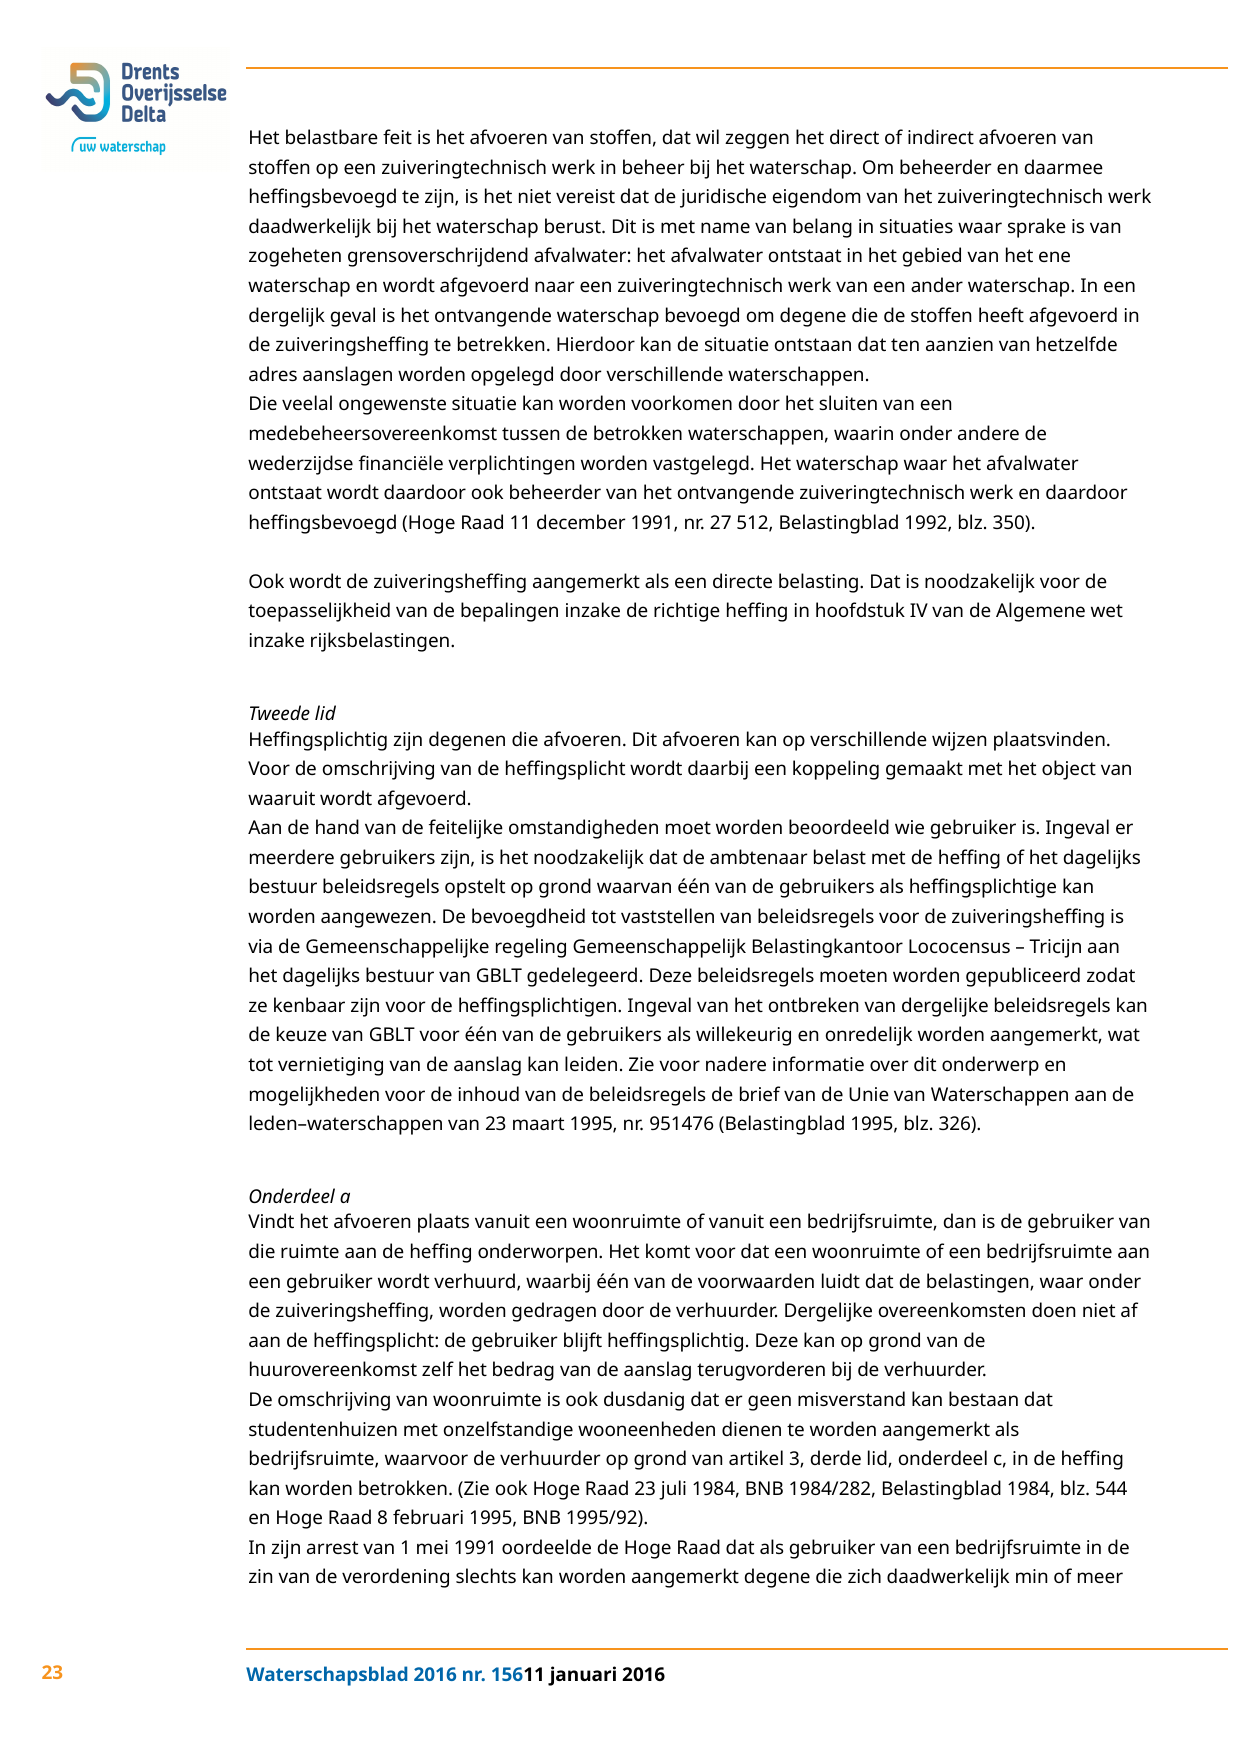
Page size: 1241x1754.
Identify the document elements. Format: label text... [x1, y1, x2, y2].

text Ook wordt de zuiveringsheffing aangemerkt als een directe belasting. Dat is noodzakelijk voor de toepasselijkheid van de bepalingen inzake de richtige heffing in hoofdstuk IV van de Algemene wet inzake rijksbelastingen. [248, 568, 1152, 653]
text Onderdeel a [248, 1183, 1152, 1209]
text Het belastbare feit is het afvoeren van stoffen, dat wil zeggen het direct of indirect afvoeren van stoffen op een zuiveringtechnisch werk in beheer bij het waterschap. Om beheerder en daarmee heffingsbevoegd te zijn, is het niet vereist dat de juridische eigendom van het zuiveringtechnisch werk daadwerkelijk bij het waterschap berust. Dit is met name van belang in situaties waar sprake is van zogeheten grensoverschrijdend afvalwater: het afvalwater ontstaat in het gebied van het ene waterschap en wordt afgevoerd naar een zuiveringtechnisch werk van een ander waterschap. In een dergelijk geval is het ontvangende waterschap bevoegd om degene die de stoffen heeft afgevoerd in de zuiveringsheffing te betrekken. Hierdoor kan de situatie ontstaan dat ten aanzien van hetzelfde adres aanslagen worden opgelegd door verschillende waterschappen. [248, 124, 1152, 387]
text Die veelal ongewenste situatie kan worden voorkomen door het sluiten van een medebeheersovereenkomst tussen de betrokken waterschappen, waarin onder andere de wederzijdse financiële verplichtingen worden vastgelegd. Het waterschap waar het afvalwater ontstaat wordt daardoor ook beheerder van het ontvangende zuiveringtechnisch werk en daardoor heffingsbevoegd (Hoge Raad 11 december 1991, nr. 27 512, Belastingblad 1992, blz. 350). [248, 391, 1152, 535]
text Aan de hand van de feitelijke omstandigheden moet worden beoordeeld wie gebruiker is. Ingeval er meerdere gebruikers zijn, is het noodzakelijk dat de ambtenaar belast met de heffing of het dagelijks bestuur beleidsregels opstelt op grond waarvan één van de gebruikers als heffingsplichtige kan worden aangewezen. De bevoegdheid tot vaststellen van beleidsregels voor de zuiveringsheffing is via de Gemeenschappelijke regeling Gemeenschappelijk Belastingkantoor Lococensus – Tricijn aan het dagelijks bestuur van GBLT gedelegeerd. Deze beleidsregels moeten worden gepubliceerd zodat ze kenbaar zijn voor de heffingsplichtigen. Ingeval van het ontbreken van dergelijke beleidsregels kan de keuze van GBLT voor één van de gebruikers als willekeurig en onredelijk worden aangemerkt, wat tot vernietiging van de aanslag kan leiden. Zie voor nadere informatie over dit onderwerp en mogelijkheden voor de inhoud van de beleidsregels de brief van de Unie van Waterschappen aan de leden–waterschappen van 23 maart 1995, nr. 951476 (Belastingblad 1995, blz. 326). [248, 814, 1152, 1136]
picture [41, 47, 231, 172]
text Vindt het afvoeren plaats vanuit een woonruimte of vanuit een bedrijfsruimte, dan is de gebruiker van die ruimte aan de heffing onderworpen. Het komt voor dat een woonruimte of een bedrijfsruimte aan een gebruiker wordt verhuurd, waarbij één van de voorwaarden luidt dat de belastingen, waar onder de zuiveringsheffing, worden gedragen door de verhuurder. Dergelijke overeenkomsten doen niet af aan de heffingsplicht: de gebruiker blijft heffingsplichtig. Deze kan op grond van de huurovereenkomst zelf het bedrag van de aanslag terugvorderen bij de verhuurder. [248, 1209, 1152, 1382]
text In zijn arrest van 1 mei 1991 oordeelde de Hoge Raad dat als gebruiker van een bedrijfsruimte in de zin van de verordening slechts kan worden aangemerkt degene die zich daadwerkelijk min of meer [248, 1534, 1152, 1589]
text Heffingsplichtig zijn degenen die afvoeren. Dit afvoeren kan op verschillende wijzen plaatsvinden. Voor de omschrijving van de heffingsplicht wordt daarbij een koppeling gemaakt met het object van waaruit wordt afgevoerd. [248, 726, 1152, 811]
text De omschrijving van woonruimte is ook dusdanig dat er geen misverstand kan bestaan dat studentenhuizen met onzelfstandige wooneenheden dienen te worden aangemerkt als bedrijfsruimte, waarvoor de verhuurder op grond van artikel 3, derde lid, onderdeel c, in de heffing kan worden betrokken. (Zie ook Hoge Raad 23 juli 1984, BNB 1984/282, Belastingblad 1984, blz. 544 en Hoge Raad 8 februari 1995, BNB 1995/92). [248, 1386, 1152, 1530]
text Tweede lid [248, 700, 1152, 726]
